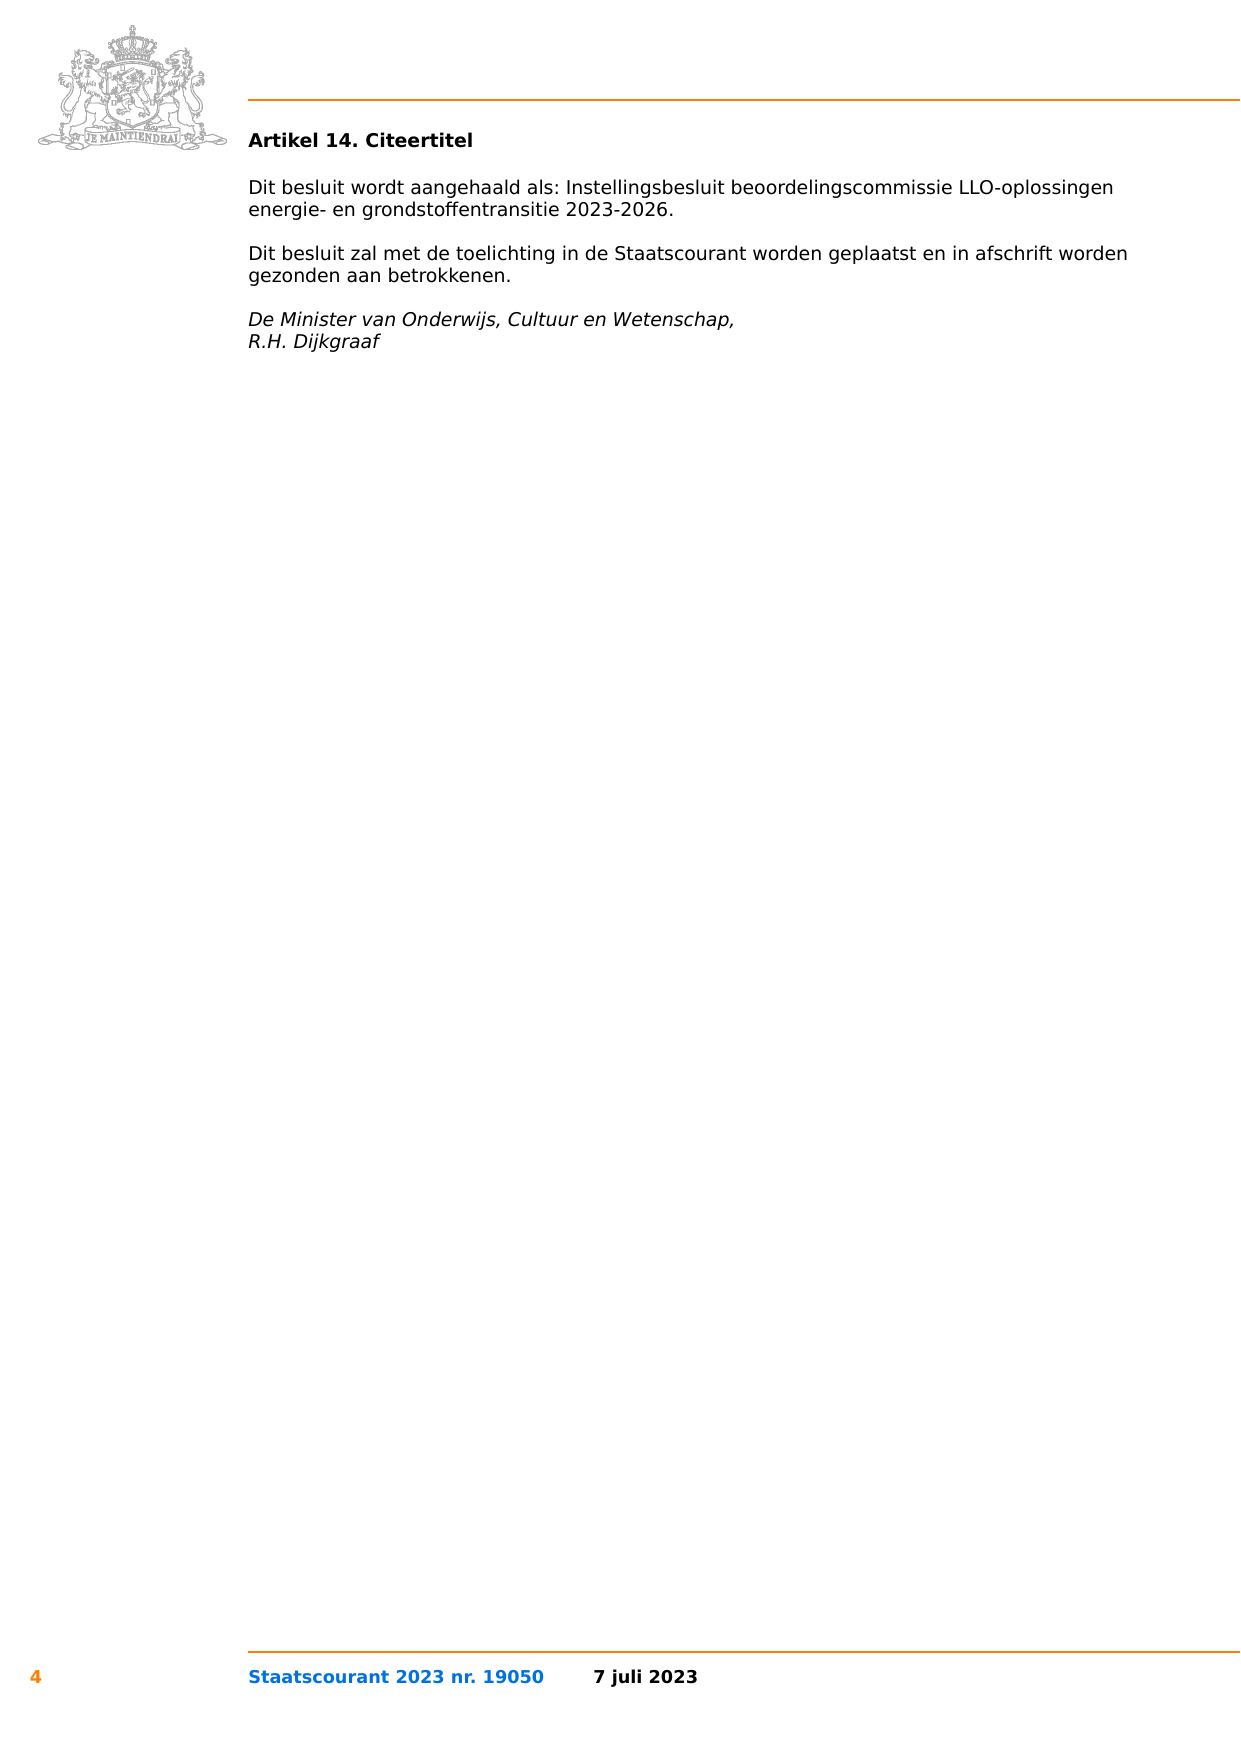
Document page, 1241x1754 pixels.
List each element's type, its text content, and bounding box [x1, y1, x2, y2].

text De Minister van Onderwijs, Cultuur en Wetenschap, R.H. Dijkgraaf [248, 308, 1163, 352]
text Dit besluit zal met de toelichting in de Staatscourant worden geplaatst en in afschrift worden gezonden aan betrokkenen. [248, 243, 1163, 287]
picture [38, 25, 227, 150]
text Dit besluit wordt aangehaald als: Instellingsbesluit beoordelingscommissie LLO-oplossingen energie- en grondstoffentransitie 2023-2026. [248, 177, 1163, 221]
subtitle Artikel 14. Citeertitel [248, 130, 1163, 152]
